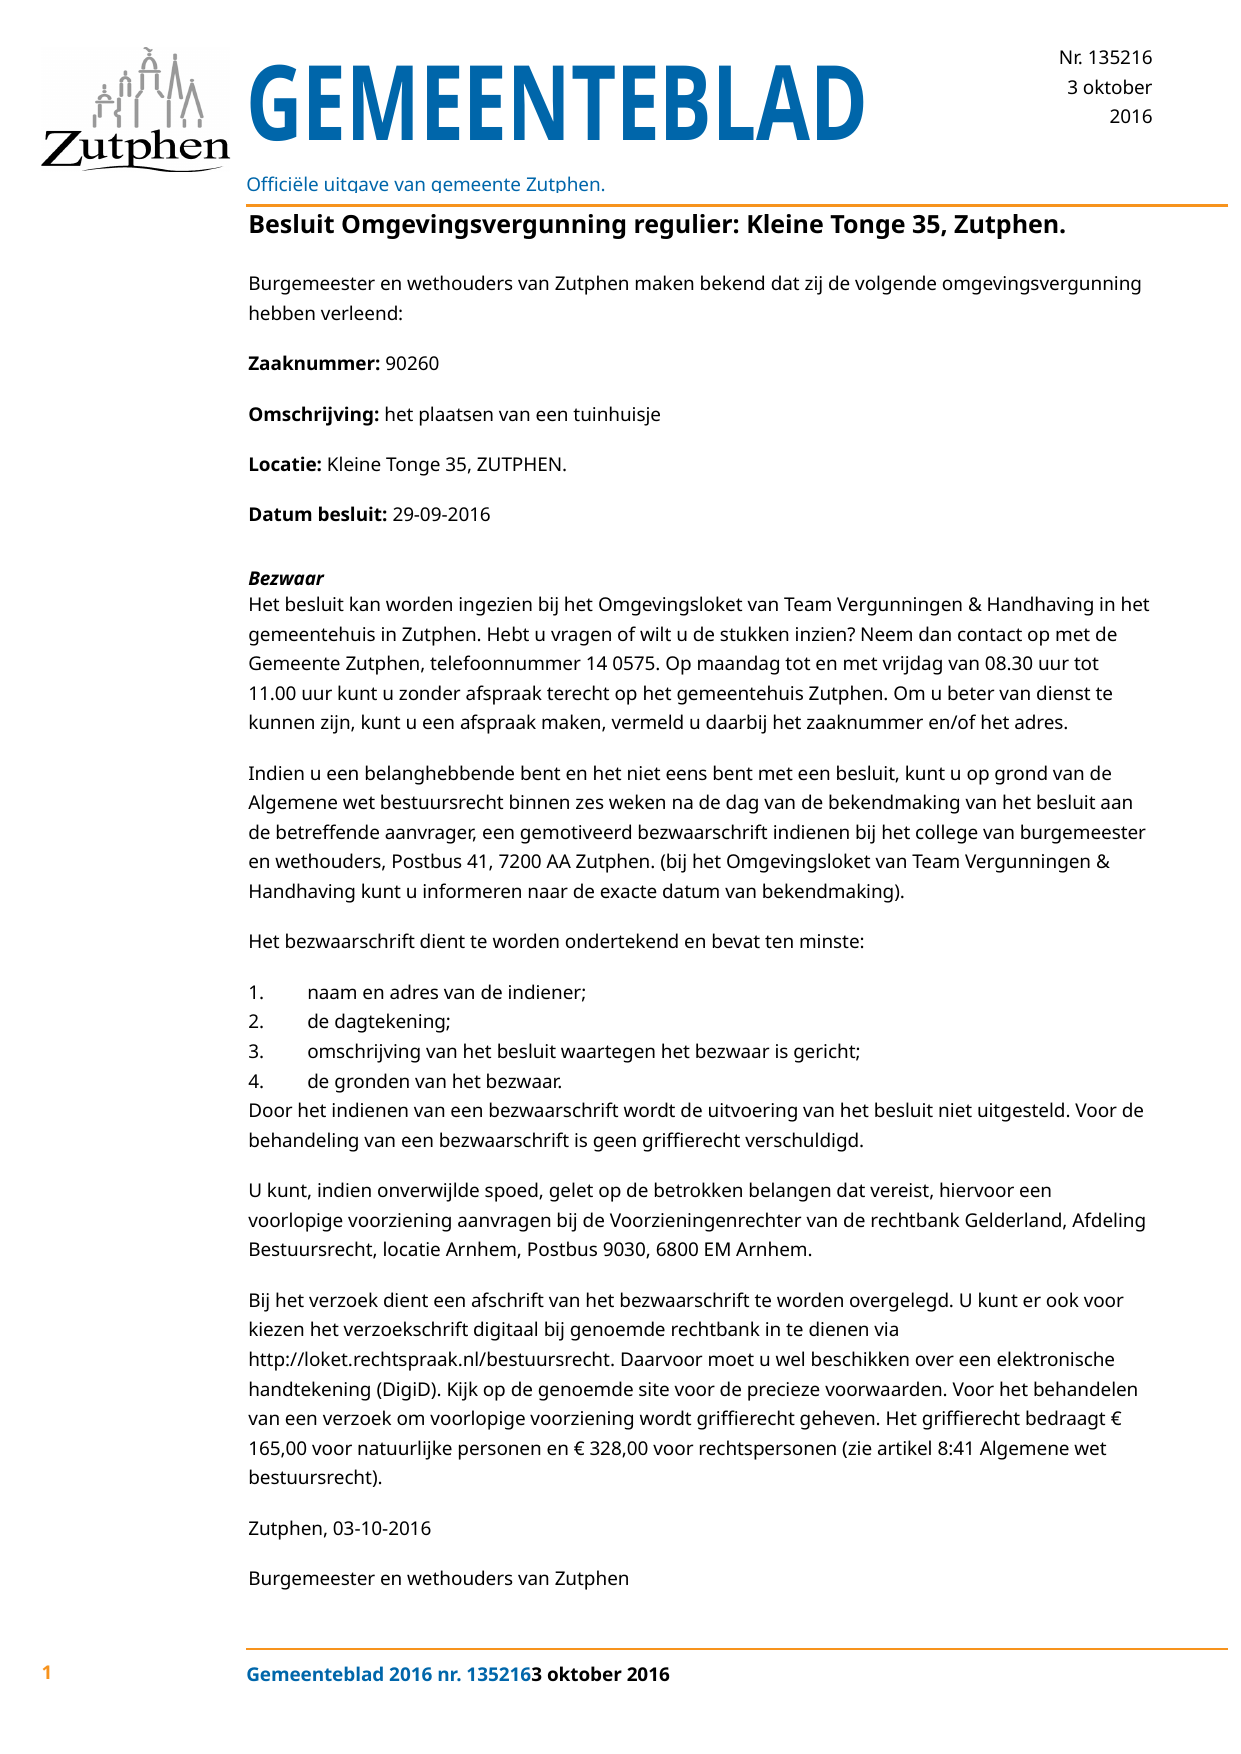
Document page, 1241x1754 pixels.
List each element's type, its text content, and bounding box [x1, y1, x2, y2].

text Bezwaar [248, 566, 1152, 591]
text Datum besluit: 29-09-2016 [248, 502, 1152, 527]
text U kunt, indien onverwijlde spoed, gelet op de betrokken belangen dat vereist, hiervoor een voorlopige voorziening aanvragen bij de Voorzieningenrechter van de rechtbank Gelderland, Afdeling Bestuursrecht, locatie Arnhem, Postbus 9030, 6800 EM Arnhem. [248, 1177, 1152, 1262]
text Locatie: Kleine Tonge 35, ZUTPHEN. [248, 451, 1152, 477]
text Besluit Omgevingsvergunning regulier: Kleine Tonge 35, Zutphen. [248, 207, 1152, 241]
text Door het indienen van een bezwaarschrift wordt de uitvoering van het besluit niet uitgesteld. Voor de behandeling van een bezwaarschrift is geen griffierecht verschuldigd. [248, 1097, 1152, 1153]
list de dagtekening; [248, 1009, 1152, 1034]
text Burgemeester en wethouders van Zutphen maken bekend dat zij de volgende omgevingsvergunning hebben verleend: [248, 270, 1152, 326]
text Het besluit kan worden ingezien bij het Omgevingsloket van Team Vergunningen & Handhaving in het gemeentehuis in Zutphen. Hebt u vragen of wilt u de stukken inzien? Neem dan contact op met de Gemeente Zutphen, telefoonnummer 14 0575. Op maandag tot en met vrijdag van 08.30 uur tot 11.00 uur kunt u zonder afspraak terecht op het gemeentehuis Zutphen. Om u beter van dienst te kunnen zijn, kunt u een afspraak maken, vermeld u daarbij het zaaknummer en/of het adres. [248, 591, 1152, 735]
picture [41, 47, 231, 172]
text Burgemeester en wethouders van Zutphen [248, 1565, 1152, 1591]
list naam en adres van de indiener; [248, 979, 1152, 1005]
text Indien u een belanghebbende bent en het niet eens bent met een besluit, kunt u op grond van de Algemene wet bestuursrecht binnen zes weken na de dag van de bekendmaking van het besluit aan de betreffende aanvrager, een gemotiveerd bezwaarschrift indienen bij het college van burgemeester en wethouders, Postbus 41, 7200 AA Zutphen. (bij het Omgevingsloket van Team Vergunningen & Handhaving kunt u informeren naar de exacte datum van bekendmaking). [248, 760, 1152, 904]
text Het bezwaarschrift dient te worden ondertekend en bevat ten minste: [248, 929, 1152, 954]
text Omschrijving: het plaatsen van een tuinhuisje [248, 401, 1152, 426]
text Zutphen, 03-10-2016 [248, 1515, 1152, 1541]
list de gronden van het bezwaar. [248, 1068, 1152, 1094]
text Bij het verzoek dient een afschrift van het bezwaarschrift te worden overgelegd. U kunt er ook voor kiezen het verzoekschrift digitaal bij genoemde rechtbank in te dienen via http://loket.rechtspraak.nl/bestuursrecht. Daarvoor moet u wel beschikken over een elektronische handtekening (DigiD). Kijk op de genoemde site voor de precieze voorwaarden. Voor het behandelen van een verzoek om voorlopige voorziening wordt griffierecht geheven. Het griffierecht bedraagt € 165,00 voor natuurlijke personen en € 328,00 voor rechtspersonen (zie artikel 8:41 Algemene wet bestuursrecht). [248, 1287, 1152, 1490]
list omschrijving van het besluit waartegen het bezwaar is gericht; [248, 1038, 1152, 1064]
text Zaaknummer: 90260 [248, 350, 1152, 376]
